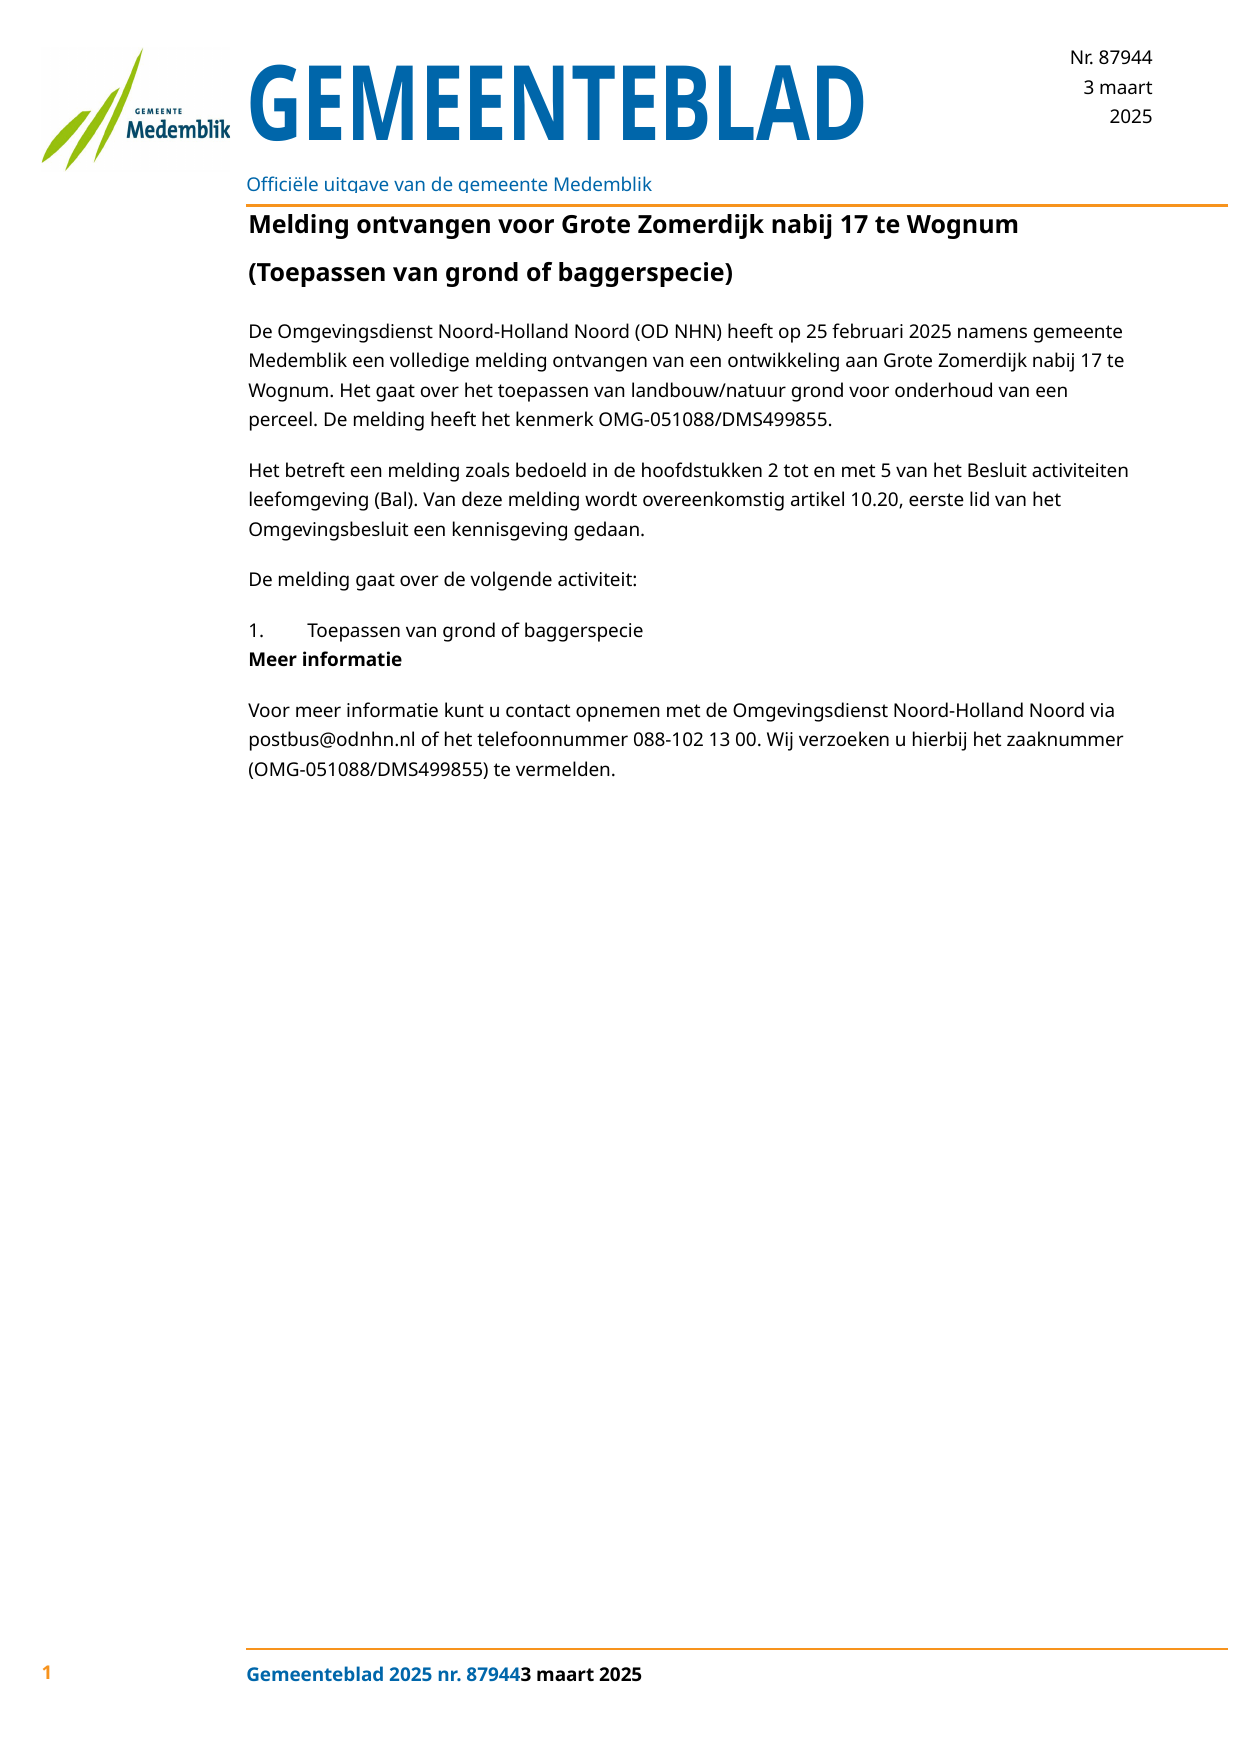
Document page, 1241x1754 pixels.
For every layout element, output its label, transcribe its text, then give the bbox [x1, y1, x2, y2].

text Melding ontvangen voor Grote Zomerdijk nabij 17 te Wognum (Toepassen van grond of baggerspecie) [248, 207, 1152, 288]
picture [41, 47, 231, 172]
text De melding gaat over de volgende activiteit: [248, 567, 1152, 592]
text Meer informatie [248, 647, 1152, 672]
text Het betreft een melding zoals bedoeld in de hoofdstukken 2 tot en met 5 van het Besluit activiteiten leefomgeving (Bal). Van deze melding wordt overeenkomstig artikel 10.20, eerste lid van het Omgevingsbesluit een kennisgeving gedaan. [248, 457, 1152, 542]
text De Omgevingsdienst Noord-Holland Noord (OD NHN) heeft op 25 februari 2025 namens gemeente Medemblik een volledige melding ontvangen van een ontwikkeling aan Grote Zomerdijk nabij 17 te Wognum. Het gaat over het toepassen van landbouw/natuur grond voor onderhoud van een perceel. De melding heeft het kenmerk OMG-051088/DMS499855. [248, 318, 1152, 432]
list Toepassen van grond of baggerspecie [248, 617, 1152, 643]
text Voor meer informatie kunt u contact opnemen met de Omgevingsdienst Noord-Holland Noord via postbus@odnhn.nl of het telefoonnummer 088-102 13 00. Wij verzoeken u hierbij het zaaknummer (OMG-051088/DMS499855) te vermelden. [248, 697, 1152, 782]
